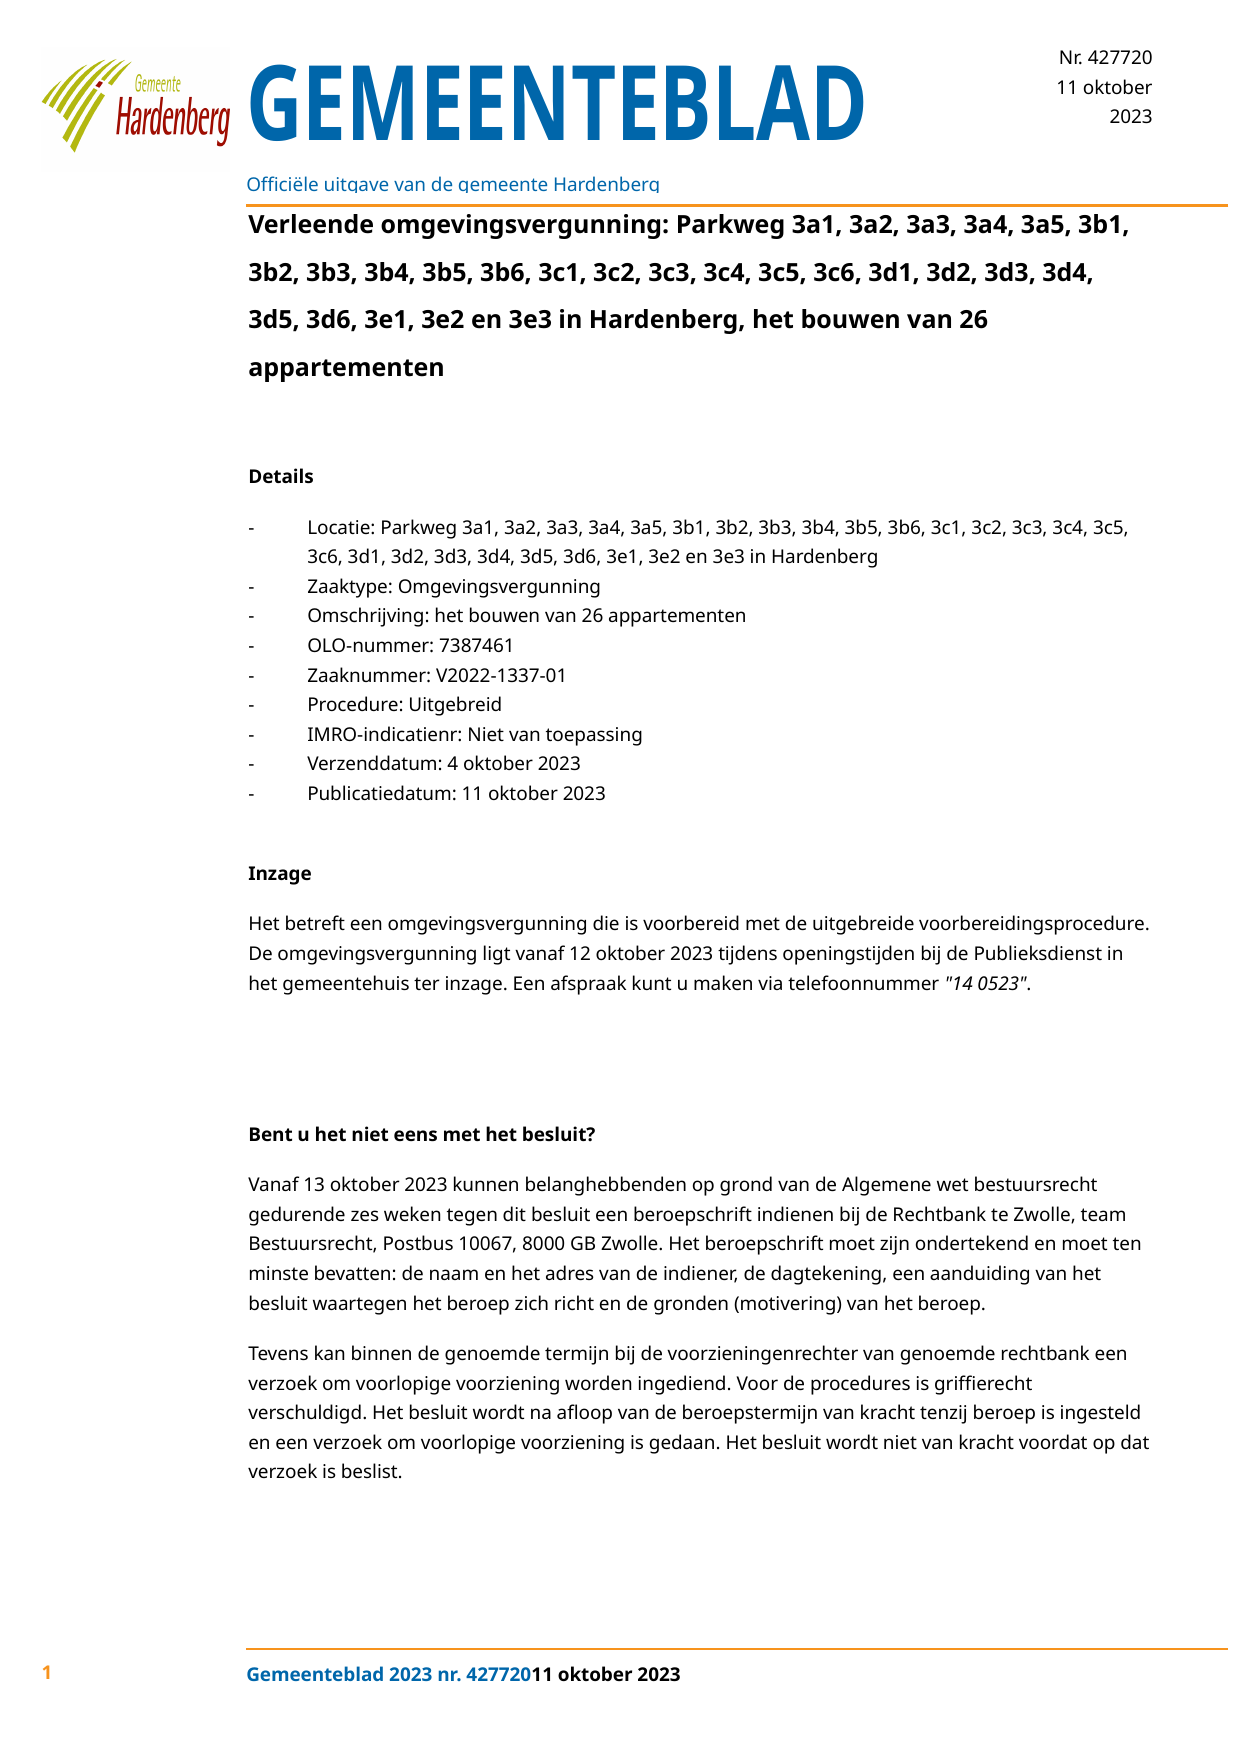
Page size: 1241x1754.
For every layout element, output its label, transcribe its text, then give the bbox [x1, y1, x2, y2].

list Verzenddatum: 4 oktober 2023 [248, 751, 1152, 776]
list Omschrijving: het bouwen van 26 appartementen [248, 603, 1152, 628]
list Zaaktype: Omgevingsvergunning [248, 573, 1152, 599]
text Bent u het niet eens met het besluit? [248, 1121, 1152, 1147]
picture [41, 47, 231, 172]
text Het betreft een omgevingsvergunning die is voorbereid met de uitgebreide voorbereidingsprocedure. De omgevingsvergunning ligt vanaf 12 oktober 2023 tijdens openingstijden bij de Publieksdienst in het gemeentehuis ter inzage. Een afspraak kunt u maken via telefoonnummer "14 0523". [248, 911, 1152, 996]
text Verleende omgevingsvergunning: Parkweg 3a1, 3a2, 3a3, 3a4, 3a5, 3b1, 3b2, 3b3, 3b4, 3b5, 3b6, 3c1, 3c2, 3c3, 3c4, 3c5, 3c6, 3d1, 3d2, 3d3, 3d4, 3d5, 3d6, 3e1, 3e2 en 3e3 in Hardenberg, het bouwen van 26 appartementen [248, 207, 1152, 384]
list Locatie: Parkweg 3a1, 3a2, 3a3, 3a4, 3a5, 3b1, 3b2, 3b3, 3b4, 3b5, 3b6, 3c1, 3c2, 3c3, 3c4, 3c5, 3c6, 3d1, 3d2, 3d3, 3d4, 3d5, 3d6, 3e1, 3e2 en 3e3 in Hardenberg [248, 514, 1152, 569]
text Inzage [248, 860, 1152, 886]
list OLO-nummer: 7387461 [248, 632, 1152, 658]
list Zaaknummer: V2022-1337-01 [248, 662, 1152, 688]
list IMRO-indicatienr: Niet van toepassing [248, 721, 1152, 747]
list Procedure: Uitgebreid [248, 691, 1152, 717]
text Vanaf 13 oktober 2023 kunnen belanghebbenden op grond van de Algemene wet bestuursrecht gedurende zes weken tegen dit besluit een beroepschrift indienen bij de Rechtbank te Zwolle, team Bestuursrecht, Postbus 10067, 8000 GB Zwolle. Het beroepschrift moet zijn ondertekend en moet ten minste bevatten: de naam en het adres van de indiener, de dagtekening, een aanduiding van het besluit waartegen het beroep zich richt en de gronden (motivering) van het beroep. [248, 1171, 1152, 1316]
text Tevens kan binnen de genoemde termijn bij de voorzieningenrechter van genoemde rechtbank een verzoek om voorlopige voorziening worden ingediend. Voor de procedures is griffierecht verschuldigd. Het besluit wordt na afloop van de beroepstermijn van kracht tenzij beroep is ingesteld en een verzoek om voorlopige voorziening is gedaan. Het besluit wordt niet van kracht voordat op dat verzoek is beslist. [248, 1340, 1152, 1484]
list Publicatiedatum: 11 oktober 2023 [248, 780, 1152, 806]
text Details [248, 463, 1152, 489]
